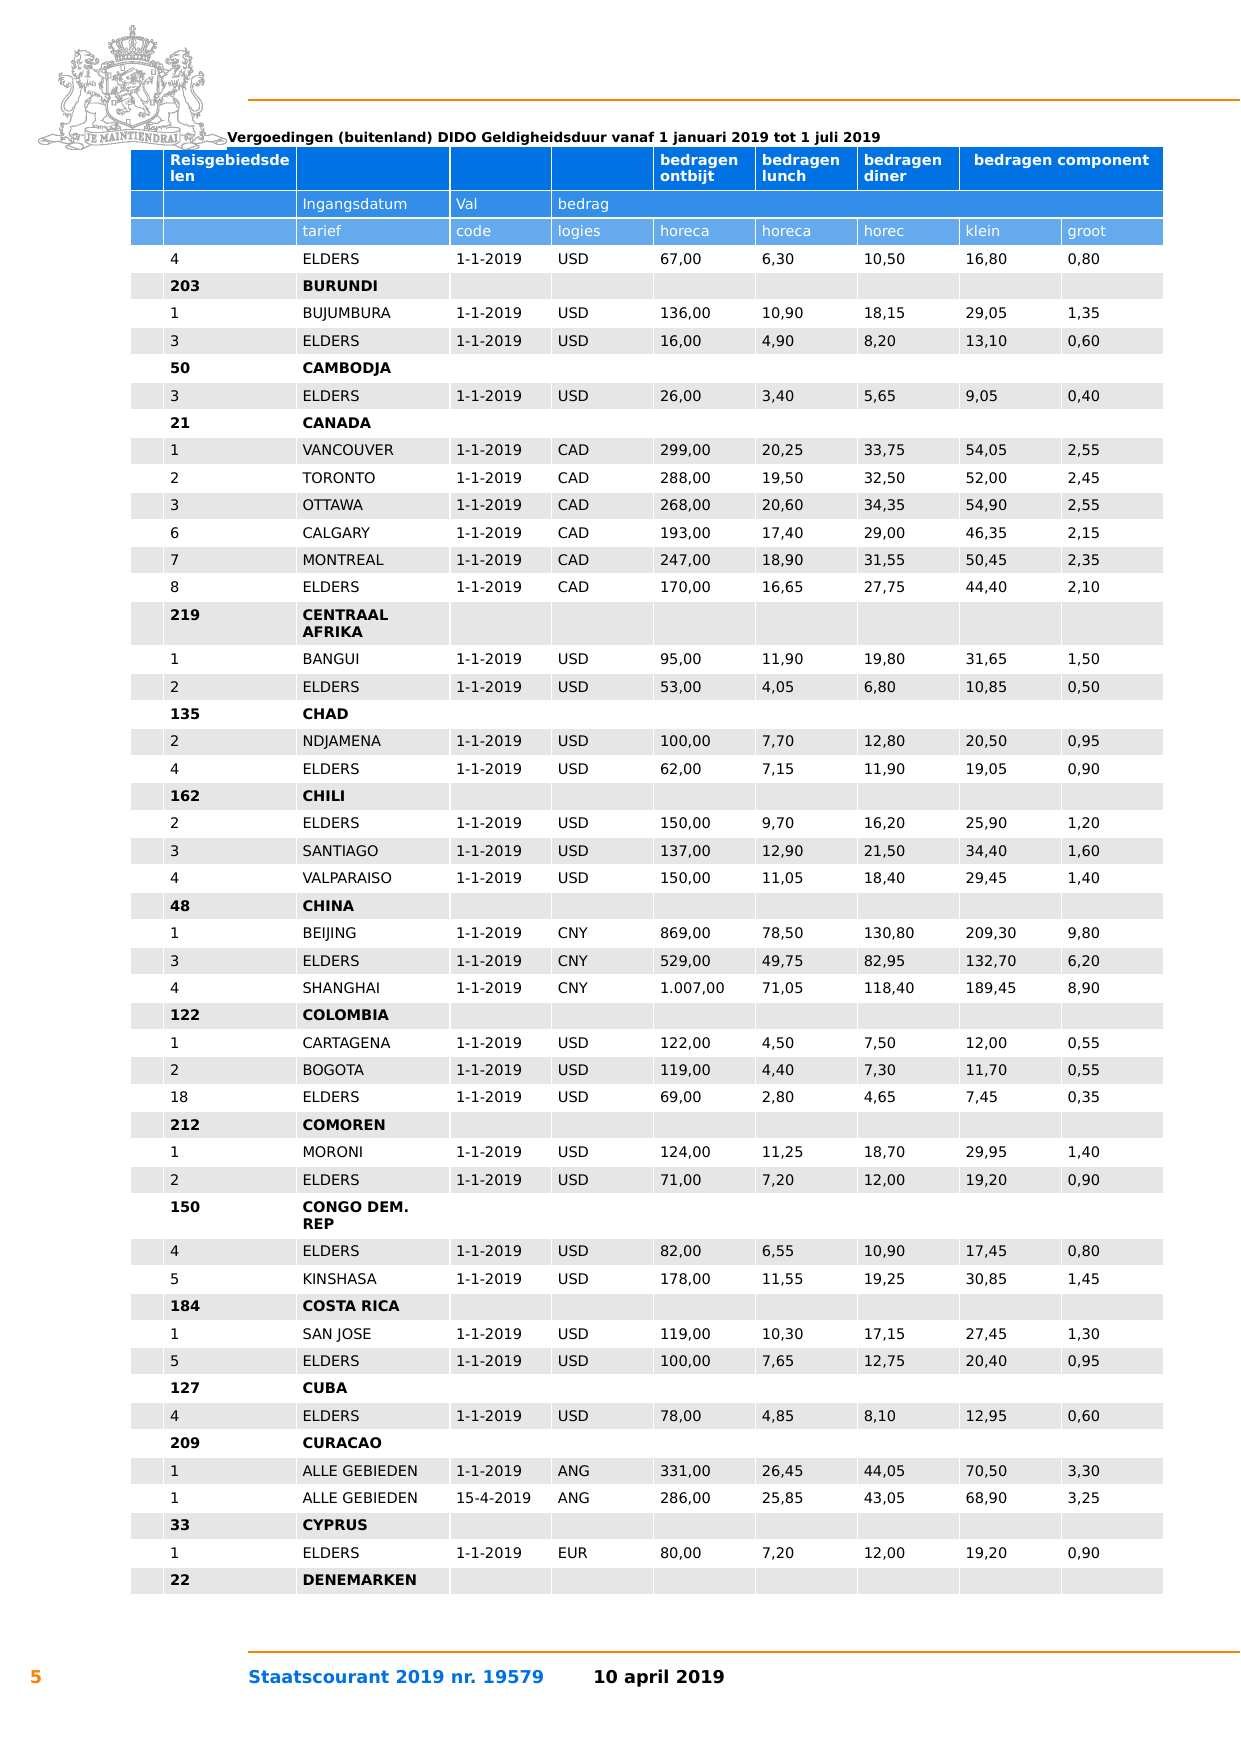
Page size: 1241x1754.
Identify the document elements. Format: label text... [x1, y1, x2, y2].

table_cell 21,50 [858, 838, 959, 864]
table_cell [654, 1430, 755, 1457]
table_cell CAD [552, 465, 653, 491]
table_cell 4,40 [756, 1057, 857, 1084]
table_cell [858, 1430, 959, 1457]
table_cell klein [960, 219, 1061, 245]
table_cell [131, 1057, 163, 1084]
table_cell [451, 410, 551, 437]
table_cell [960, 410, 1061, 437]
table_cell 2,35 [1062, 547, 1163, 573]
table_cell 4 [164, 1403, 296, 1429]
table_cell 1-1-2019 [451, 1540, 551, 1566]
table_cell 1-1-2019 [451, 866, 551, 892]
table_cell 212 [164, 1112, 296, 1138]
table_cell 1-1-2019 [451, 328, 551, 354]
table_cell 29,45 [960, 866, 1061, 892]
table_cell 122 [164, 1003, 296, 1029]
table_cell CHINA [297, 893, 449, 919]
table_cell 3,30 [1062, 1458, 1163, 1484]
table_cell [131, 191, 163, 217]
table_cell 1-1-2019 [451, 1140, 551, 1166]
table_cell [552, 1513, 653, 1539]
table_cell 0,40 [1062, 383, 1163, 409]
table_cell 82,00 [654, 1239, 755, 1265]
table_cell [131, 493, 163, 519]
table_cell 54,05 [960, 438, 1061, 464]
table_cell 16,80 [960, 246, 1061, 272]
table_cell ANG [552, 1458, 653, 1484]
table_cell 0,35 [1062, 1085, 1163, 1111]
table_cell [131, 1030, 163, 1056]
table_cell 10,50 [858, 246, 959, 272]
table_cell 21 [164, 410, 296, 437]
table_cell 189,45 [960, 975, 1061, 1001]
table_cell [451, 1194, 551, 1238]
table_cell 0,60 [1062, 328, 1163, 354]
table_cell [1062, 1430, 1163, 1457]
table_cell 18,70 [858, 1140, 959, 1166]
table_cell 95,00 [654, 646, 755, 673]
table_cell 1-1-2019 [451, 493, 551, 519]
table_cell CHILI [297, 783, 449, 810]
table_cell horeca [756, 219, 857, 245]
table_cell [756, 1003, 857, 1029]
table_cell ELDERS [297, 756, 449, 782]
table_cell [131, 1266, 163, 1292]
table_cell [131, 575, 163, 601]
table_cell [1062, 1294, 1163, 1320]
table_cell 44,40 [960, 575, 1061, 601]
table_cell 869,00 [654, 920, 755, 947]
table_cell 286,00 [654, 1485, 755, 1512]
table_cell USD [552, 1057, 653, 1084]
picture [38, 25, 227, 150]
table_cell 15-4-2019 [451, 1485, 551, 1512]
table_cell [451, 701, 551, 727]
table_cell 0,90 [1062, 756, 1163, 782]
table_cell 1-1-2019 [451, 1266, 551, 1292]
table_cell 2 [164, 729, 296, 755]
table_cell 29,05 [960, 301, 1061, 327]
table_cell 3 [164, 328, 296, 354]
table_cell [552, 1294, 653, 1320]
table_cell 20,25 [756, 438, 857, 464]
table_cell [131, 1568, 163, 1594]
table_cell 1-1-2019 [451, 1167, 551, 1193]
table_cell [131, 701, 163, 727]
table_cell [858, 355, 959, 382]
table_cell 10,90 [756, 301, 857, 327]
table_cell 49,75 [756, 948, 857, 974]
table_cell [654, 602, 755, 645]
table_cell [654, 783, 755, 810]
table_cell ELDERS [297, 1085, 449, 1111]
table_cell 1,60 [1062, 838, 1163, 864]
table_cell 78,00 [654, 1403, 755, 1429]
table_cell bedragen lunch [756, 147, 857, 190]
table_cell [131, 602, 163, 645]
table_cell bedragen ontbijt [654, 147, 755, 190]
table_cell ELDERS [297, 1167, 449, 1193]
table_cell [654, 1003, 755, 1029]
table_cell 137,00 [654, 838, 755, 864]
table_cell [552, 1194, 653, 1238]
table_cell 12,00 [858, 1540, 959, 1566]
table_cell 26,00 [654, 383, 755, 409]
table_cell [451, 783, 551, 810]
table_cell 1,35 [1062, 301, 1163, 327]
table_cell 18 [164, 1085, 296, 1111]
table_cell USD [552, 1403, 653, 1429]
table_cell 10,85 [960, 674, 1061, 700]
table_cell [654, 1294, 755, 1320]
table_cell 48 [164, 893, 296, 919]
table_cell CAD [552, 438, 653, 464]
table_cell 9,80 [1062, 920, 1163, 947]
table_cell 0,50 [1062, 674, 1163, 700]
table_cell CAD [552, 493, 653, 519]
table_cell USD [552, 1167, 653, 1193]
table_cell 1-1-2019 [451, 674, 551, 700]
table_cell 70,50 [960, 1458, 1061, 1484]
table_cell [552, 1568, 653, 1594]
table_cell [131, 1140, 163, 1166]
table_cell [131, 273, 163, 299]
table_cell 4,85 [756, 1403, 857, 1429]
table_cell [858, 1513, 959, 1539]
table_cell 16,00 [654, 328, 755, 354]
table_cell 119,00 [654, 1057, 755, 1084]
table_cell [756, 893, 857, 919]
table_cell [756, 1376, 857, 1402]
table_cell 132,70 [960, 948, 1061, 974]
table_cell 1-1-2019 [451, 1321, 551, 1347]
table_cell CYPRUS [297, 1513, 449, 1539]
table_cell 1,20 [1062, 811, 1163, 837]
table_cell BOGOTA [297, 1057, 449, 1084]
table_cell [960, 701, 1061, 727]
table_cell 69,00 [654, 1085, 755, 1111]
table_cell CUBA [297, 1376, 449, 1402]
table_cell KINSHASA [297, 1266, 449, 1292]
table_cell ANG [552, 1485, 653, 1512]
table_cell 50 [164, 355, 296, 382]
table_cell bedragen component [960, 147, 1163, 190]
table_cell [1062, 1568, 1163, 1594]
table_cell BURUNDI [297, 273, 449, 299]
table_cell [756, 1112, 857, 1138]
table_cell 7,45 [960, 1085, 1061, 1111]
table_cell 8,90 [1062, 975, 1163, 1001]
table_cell 170,00 [654, 575, 755, 601]
table_cell USD [552, 1140, 653, 1166]
table_cell [858, 410, 959, 437]
table_cell 288,00 [654, 465, 755, 491]
table_cell 4 [164, 1239, 296, 1265]
table_cell [451, 1513, 551, 1539]
table_cell 1 [164, 1485, 296, 1512]
table_cell [1062, 701, 1163, 727]
table_cell SANTIAGO [297, 838, 449, 864]
table_cell 44,05 [858, 1458, 959, 1484]
table_cell OTTAWA [297, 493, 449, 519]
table_cell 10,90 [858, 1239, 959, 1265]
table_cell 6,20 [1062, 948, 1163, 974]
table_cell [131, 646, 163, 673]
table_cell CAD [552, 575, 653, 601]
table_cell [858, 1568, 959, 1594]
table_cell 8,10 [858, 1403, 959, 1429]
table_cell [552, 701, 653, 727]
table_cell MORONI [297, 1140, 449, 1166]
table_cell 0,90 [1062, 1167, 1163, 1193]
table_cell [552, 1376, 653, 1402]
table_cell SAN JOSE [297, 1321, 449, 1347]
table_cell 1-1-2019 [451, 1348, 551, 1374]
table_cell [858, 1194, 959, 1238]
table_cell [756, 701, 857, 727]
table_cell 7,20 [756, 1167, 857, 1193]
table_cell 25,90 [960, 811, 1061, 837]
table_cell [131, 783, 163, 810]
table_cell [960, 1430, 1061, 1457]
table_cell [131, 355, 163, 382]
table_cell [131, 1403, 163, 1429]
table_cell 2,55 [1062, 493, 1163, 519]
table_cell [756, 410, 857, 437]
table_cell 2,45 [1062, 465, 1163, 491]
table_cell tarief [297, 219, 449, 245]
table_cell 53,00 [654, 674, 755, 700]
table_cell [131, 948, 163, 974]
table_cell 34,40 [960, 838, 1061, 864]
table_cell 19,80 [858, 646, 959, 673]
table_cell 150 [164, 1194, 296, 1238]
table_cell 78,50 [756, 920, 857, 947]
table_cell 80,00 [654, 1540, 755, 1566]
table_cell DENEMARKEN [297, 1568, 449, 1594]
table_cell 209,30 [960, 920, 1061, 947]
table_cell [858, 602, 959, 645]
table_cell 162 [164, 783, 296, 810]
table_cell 12,00 [858, 1167, 959, 1193]
table_cell [131, 1348, 163, 1374]
table_cell 32,50 [858, 465, 959, 491]
table_cell [451, 893, 551, 919]
table_cell 1-1-2019 [451, 756, 551, 782]
table_cell 7,50 [858, 1030, 959, 1056]
table_cell [960, 1513, 1061, 1539]
table_cell USD [552, 811, 653, 837]
table_cell 12,80 [858, 729, 959, 755]
table_cell ELDERS [297, 811, 449, 837]
table_cell ELDERS [297, 383, 449, 409]
table_cell [960, 1003, 1061, 1029]
table_cell USD [552, 328, 653, 354]
table_cell 1,40 [1062, 866, 1163, 892]
table_cell 26,45 [756, 1458, 857, 1484]
table_cell 12,75 [858, 1348, 959, 1374]
table_cell 11,70 [960, 1057, 1061, 1084]
table_cell 34,35 [858, 493, 959, 519]
table_cell 1,50 [1062, 646, 1163, 673]
table_cell 7,70 [756, 729, 857, 755]
table_cell 20,40 [960, 1348, 1061, 1374]
table_cell [552, 355, 653, 382]
table_cell CALGARY [297, 520, 449, 546]
table_cell 30,85 [960, 1266, 1061, 1292]
table_cell 11,90 [858, 756, 959, 782]
table_cell 3 [164, 838, 296, 864]
table_cell [858, 273, 959, 299]
table_cell 5,65 [858, 383, 959, 409]
table_cell 1-1-2019 [451, 975, 551, 1001]
table_cell CNY [552, 920, 653, 947]
table_cell [858, 1112, 959, 1138]
table_cell 11,05 [756, 866, 857, 892]
table_cell [131, 838, 163, 864]
table_cell CENTRAAL AFRIKA [297, 602, 449, 645]
table_cell 16,65 [756, 575, 857, 601]
table_cell [960, 783, 1061, 810]
table_cell [451, 1112, 551, 1138]
table_cell USD [552, 1085, 653, 1111]
table_cell [131, 1003, 163, 1029]
table_cell 1-1-2019 [451, 1057, 551, 1084]
table_cell logies [552, 219, 653, 245]
table_cell [654, 1194, 755, 1238]
table_cell [131, 1485, 163, 1512]
table_cell Val [451, 191, 551, 217]
table_cell 33 [164, 1513, 296, 1539]
table_cell 43,05 [858, 1485, 959, 1512]
table_cell ALLE GEBIEDEN [297, 1485, 449, 1512]
table_cell [756, 1194, 857, 1238]
table_cell 12,90 [756, 838, 857, 864]
table_cell [131, 1194, 163, 1238]
table_cell 1-1-2019 [451, 465, 551, 491]
table_cell [858, 1003, 959, 1029]
table_cell [1062, 783, 1163, 810]
table_cell 16,20 [858, 811, 959, 837]
table_cell 9,70 [756, 811, 857, 837]
table_cell CANADA [297, 410, 449, 437]
table_cell 19,50 [756, 465, 857, 491]
table_cell EUR [552, 1540, 653, 1566]
table_cell USD [552, 729, 653, 755]
table_cell [960, 1376, 1061, 1402]
table_cell 5 [164, 1348, 296, 1374]
table_cell 20,50 [960, 729, 1061, 755]
table_cell [131, 1085, 163, 1111]
table_cell ELDERS [297, 674, 449, 700]
table_cell [131, 811, 163, 837]
table_cell [960, 273, 1061, 299]
table_cell 1 [164, 438, 296, 464]
table_cell [451, 602, 551, 645]
table_cell 3 [164, 948, 296, 974]
table_cell CNY [552, 948, 653, 974]
table_cell 1-1-2019 [451, 646, 551, 673]
table_cell 1-1-2019 [451, 1458, 551, 1484]
table_cell 71,05 [756, 975, 857, 1001]
table_cell 1-1-2019 [451, 948, 551, 974]
table_cell 12,95 [960, 1403, 1061, 1429]
table_cell [960, 1112, 1061, 1138]
table_cell [164, 219, 296, 245]
table_cell ELDERS [297, 1540, 449, 1566]
table_cell [131, 1321, 163, 1347]
table_cell [552, 1112, 653, 1138]
table_cell ELDERS [297, 1239, 449, 1265]
table_cell [131, 920, 163, 947]
table_cell 193,00 [654, 520, 755, 546]
table_cell [1062, 355, 1163, 382]
table_cell USD [552, 674, 653, 700]
table_cell 4,90 [756, 328, 857, 354]
table_cell 1-1-2019 [451, 438, 551, 464]
table_cell 18,15 [858, 301, 959, 327]
table_cell [756, 783, 857, 810]
table_cell [131, 246, 163, 272]
table_cell 17,15 [858, 1321, 959, 1347]
table_cell CAD [552, 547, 653, 573]
table_cell 0,55 [1062, 1057, 1163, 1084]
table_cell 203 [164, 273, 296, 299]
table_cell 1-1-2019 [451, 383, 551, 409]
table_cell 0,95 [1062, 729, 1163, 755]
table_cell [1062, 1112, 1163, 1138]
table_cell Reisgebiedsdelen [164, 147, 296, 190]
table_cell 7,15 [756, 756, 857, 782]
table_cell [451, 147, 551, 190]
table_cell [164, 191, 296, 217]
table_cell [131, 1376, 163, 1402]
table_cell [552, 1430, 653, 1457]
table_cell [654, 1376, 755, 1402]
table_cell [756, 1513, 857, 1539]
table_cell [654, 410, 755, 437]
table_cell 247,00 [654, 547, 755, 573]
table_cell 2,55 [1062, 438, 1163, 464]
table_cell [451, 1430, 551, 1457]
table_cell [131, 150, 163, 190]
table_cell 130,80 [858, 920, 959, 947]
table_cell COLOMBIA [297, 1003, 449, 1029]
table_cell CURACAO [297, 1430, 449, 1457]
table_cell 4 [164, 246, 296, 272]
table_cell 29,00 [858, 520, 959, 546]
table_cell [131, 438, 163, 464]
table_cell [131, 1112, 163, 1138]
table_cell USD [552, 383, 653, 409]
table_cell SHANGHAI [297, 975, 449, 1001]
table_cell [858, 893, 959, 919]
table_cell 50,45 [960, 547, 1061, 573]
table_cell 1 [164, 920, 296, 947]
table_cell [131, 1239, 163, 1265]
table_cell [131, 301, 163, 327]
table_cell 1,40 [1062, 1140, 1163, 1166]
table_cell [451, 273, 551, 299]
table_cell 52,00 [960, 465, 1061, 491]
table_cell [960, 602, 1061, 645]
table_cell USD [552, 1348, 653, 1374]
table_cell 1-1-2019 [451, 301, 551, 327]
table_cell 1-1-2019 [451, 811, 551, 837]
table_cell 118,40 [858, 975, 959, 1001]
table_cell ELDERS [297, 1403, 449, 1429]
table_cell Ingangsdatum [297, 191, 449, 217]
table_cell 0,90 [1062, 1540, 1163, 1566]
table_cell [960, 1568, 1061, 1594]
table_cell 2 [164, 811, 296, 837]
table_cell [756, 1568, 857, 1594]
table_cell 299,00 [654, 438, 755, 464]
table_cell [654, 893, 755, 919]
table_cell CNY [552, 975, 653, 1001]
table_cell 0,80 [1062, 246, 1163, 272]
table_cell USD [552, 838, 653, 864]
table_cell 1.007,00 [654, 975, 755, 1001]
table_cell [756, 355, 857, 382]
table_cell NDJAMENA [297, 729, 449, 755]
table_cell 82,95 [858, 948, 959, 974]
table_cell [131, 465, 163, 491]
table_cell [858, 701, 959, 727]
table_cell [131, 1430, 163, 1457]
table_cell [960, 355, 1061, 382]
table_cell 127 [164, 1376, 296, 1402]
table_cell [131, 1458, 163, 1484]
table_cell 1-1-2019 [451, 1085, 551, 1111]
table_cell 1 [164, 1321, 296, 1347]
table_cell 67,00 [654, 246, 755, 272]
table_cell USD [552, 646, 653, 673]
table_cell bedrag [552, 191, 1163, 217]
table_cell 1-1-2019 [451, 920, 551, 947]
table_cell 178,00 [654, 1266, 755, 1292]
table_cell 11,55 [756, 1266, 857, 1292]
table_cell 219 [164, 602, 296, 645]
table_header Vergoedingen (buitenland) DIDO Geldigheidsduur vanaf 1 januari 2019 tot 1 juli 2019 [227, 130, 1163, 146]
table_cell ALLE GEBIEDEN [297, 1458, 449, 1484]
table_cell [1062, 893, 1163, 919]
table_cell 0,55 [1062, 1030, 1163, 1056]
table_cell 10,30 [756, 1321, 857, 1347]
table_cell 122,00 [654, 1030, 755, 1056]
table_cell 135 [164, 701, 296, 727]
table_cell 1-1-2019 [451, 1239, 551, 1265]
table_cell 29,95 [960, 1140, 1061, 1166]
table_cell COSTA RICA [297, 1294, 449, 1320]
table_cell MONTREAL [297, 547, 449, 573]
table_cell 1-1-2019 [451, 729, 551, 755]
table_cell 9,05 [960, 383, 1061, 409]
table_cell ELDERS [297, 1348, 449, 1374]
table_cell ELDERS [297, 328, 449, 354]
table_cell 2,15 [1062, 520, 1163, 546]
table_cell 8 [164, 575, 296, 601]
table_cell [654, 701, 755, 727]
table_cell 4 [164, 975, 296, 1001]
table_cell horec [858, 219, 959, 245]
table_cell 2 [164, 465, 296, 491]
table_cell [131, 520, 163, 546]
table_cell ELDERS [297, 948, 449, 974]
table_cell [131, 1540, 163, 1566]
table_cell 1-1-2019 [451, 575, 551, 601]
table_cell [131, 410, 163, 437]
table_cell 6,55 [756, 1239, 857, 1265]
table_cell 68,90 [960, 1485, 1061, 1512]
table_cell [552, 893, 653, 919]
table_cell [131, 1167, 163, 1193]
table_cell 19,20 [960, 1540, 1061, 1566]
table_cell 18,40 [858, 866, 959, 892]
table_cell 184 [164, 1294, 296, 1320]
table_cell [960, 1294, 1061, 1320]
table_cell CONGO DEM. REP [297, 1194, 449, 1238]
table_cell 33,75 [858, 438, 959, 464]
table_cell [131, 866, 163, 892]
table_cell [1062, 273, 1163, 299]
table_cell 100,00 [654, 729, 755, 755]
table_cell BANGUI [297, 646, 449, 673]
table_cell VALPARAISO [297, 866, 449, 892]
table_cell 4 [164, 756, 296, 782]
table_cell 136,00 [654, 301, 755, 327]
table_cell USD [552, 1030, 653, 1056]
table_cell 124,00 [654, 1140, 755, 1166]
table_cell ELDERS [297, 575, 449, 601]
table_cell [1062, 410, 1163, 437]
table_cell 2,10 [1062, 575, 1163, 601]
table_cell USD [552, 1321, 653, 1347]
table_cell ELDERS [297, 246, 449, 272]
table_cell CARTAGENA [297, 1030, 449, 1056]
table_cell 0,80 [1062, 1239, 1163, 1265]
table_cell [451, 355, 551, 382]
table_cell 4,05 [756, 674, 857, 700]
table_cell 4 [164, 866, 296, 892]
table_cell 6,30 [756, 246, 857, 272]
table_cell 0,60 [1062, 1403, 1163, 1429]
table_cell 1 [164, 646, 296, 673]
table_cell [131, 1513, 163, 1539]
table_cell 1 [164, 1140, 296, 1166]
table_cell 1,30 [1062, 1321, 1163, 1347]
table_cell [131, 383, 163, 409]
table_cell 5 [164, 1266, 296, 1292]
table_cell 31,65 [960, 646, 1061, 673]
table_cell [552, 1003, 653, 1029]
table_cell 4,65 [858, 1085, 959, 1111]
table_cell [960, 893, 1061, 919]
table_cell 150,00 [654, 866, 755, 892]
table_cell bedragen diner [858, 147, 959, 190]
table_cell [131, 547, 163, 573]
table_cell 7 [164, 547, 296, 573]
table_cell 1 [164, 1458, 296, 1484]
table_cell [654, 273, 755, 299]
table_cell [552, 602, 653, 645]
table_cell [654, 355, 755, 382]
table_cell 17,45 [960, 1239, 1061, 1265]
table_cell 119,00 [654, 1321, 755, 1347]
table_cell [960, 1194, 1061, 1238]
table_cell TORONTO [297, 465, 449, 491]
table_cell [451, 1294, 551, 1320]
table_cell 27,75 [858, 575, 959, 601]
table_cell [1062, 1194, 1163, 1238]
table_cell [552, 273, 653, 299]
table_cell [858, 1294, 959, 1320]
table_cell [858, 783, 959, 810]
table_cell [654, 1568, 755, 1594]
table_cell 46,35 [960, 520, 1061, 546]
table_cell 268,00 [654, 493, 755, 519]
table_cell 7,65 [756, 1348, 857, 1374]
table_cell [451, 1003, 551, 1029]
table_cell 529,00 [654, 948, 755, 974]
table_cell 0,95 [1062, 1348, 1163, 1374]
table_cell [451, 1376, 551, 1402]
table_cell 3,25 [1062, 1485, 1163, 1512]
table_cell 1-1-2019 [451, 520, 551, 546]
table_cell [131, 1294, 163, 1320]
table_cell [756, 1430, 857, 1457]
table_cell USD [552, 866, 653, 892]
table_cell 1 [164, 301, 296, 327]
table_cell [451, 1568, 551, 1594]
table_cell 54,90 [960, 493, 1061, 519]
table_cell 12,00 [960, 1030, 1061, 1056]
table_cell USD [552, 1266, 653, 1292]
table_cell 71,00 [654, 1167, 755, 1193]
table_cell 209 [164, 1430, 296, 1457]
table_cell 7,30 [858, 1057, 959, 1084]
table_cell CAMBODJA [297, 355, 449, 382]
table_cell groot [1062, 219, 1163, 245]
table_cell [131, 328, 163, 354]
table_cell 2,80 [756, 1085, 857, 1111]
table_cell 62,00 [654, 756, 755, 782]
table_cell [131, 729, 163, 755]
table_cell [654, 1112, 755, 1138]
table_cell 20,60 [756, 493, 857, 519]
table_cell [654, 1513, 755, 1539]
table_cell USD [552, 246, 653, 272]
table_cell 1 [164, 1540, 296, 1566]
table_cell [1062, 1513, 1163, 1539]
table_cell 8,20 [858, 328, 959, 354]
table_cell 3 [164, 383, 296, 409]
table_cell 6 [164, 520, 296, 546]
table_cell 100,00 [654, 1348, 755, 1374]
table_cell 1-1-2019 [451, 246, 551, 272]
table_cell 22 [164, 1568, 296, 1594]
table_cell 19,05 [960, 756, 1061, 782]
table_cell 1-1-2019 [451, 1403, 551, 1429]
table_cell 2 [164, 1167, 296, 1193]
table_cell horeca [654, 219, 755, 245]
table_cell 17,40 [756, 520, 857, 546]
table_cell [756, 1294, 857, 1320]
table_cell [131, 756, 163, 782]
table_cell 1-1-2019 [451, 547, 551, 573]
table_cell 18,90 [756, 547, 857, 573]
table_cell USD [552, 301, 653, 327]
table_cell 4,50 [756, 1030, 857, 1056]
table_cell VANCOUVER [297, 438, 449, 464]
table_cell code [451, 219, 551, 245]
table_cell BUJUMBURA [297, 301, 449, 327]
table_cell [1062, 1003, 1163, 1029]
table_cell [756, 273, 857, 299]
table_cell [297, 147, 449, 190]
table_cell [552, 147, 653, 190]
table_cell 31,55 [858, 547, 959, 573]
table_cell 25,85 [756, 1485, 857, 1512]
table_cell 1-1-2019 [451, 1030, 551, 1056]
table_cell 7,20 [756, 1540, 857, 1566]
table_cell [1062, 602, 1163, 645]
table_cell [552, 783, 653, 810]
table_cell 1,45 [1062, 1266, 1163, 1292]
table_cell 2 [164, 1057, 296, 1084]
table_cell [131, 219, 163, 245]
table_cell 13,10 [960, 328, 1061, 354]
table_cell 1-1-2019 [451, 838, 551, 864]
table_cell CAD [552, 520, 653, 546]
table_cell 150,00 [654, 811, 755, 837]
table_cell [131, 674, 163, 700]
table_cell 11,25 [756, 1140, 857, 1166]
table_cell [858, 1376, 959, 1402]
table_cell 6,80 [858, 674, 959, 700]
table_cell 19,25 [858, 1266, 959, 1292]
table_cell [131, 975, 163, 1001]
table_cell USD [552, 1239, 653, 1265]
table_cell 2 [164, 674, 296, 700]
table_cell COMOREN [297, 1112, 449, 1138]
table_cell 19,20 [960, 1167, 1061, 1193]
table_cell [552, 410, 653, 437]
table_cell 3,40 [756, 383, 857, 409]
table_cell 27,45 [960, 1321, 1061, 1347]
table_cell [131, 893, 163, 919]
table_cell 11,90 [756, 646, 857, 673]
table_cell 331,00 [654, 1458, 755, 1484]
table_cell 3 [164, 493, 296, 519]
table_cell BEIJING [297, 920, 449, 947]
table_cell USD [552, 756, 653, 782]
table_cell 1 [164, 1030, 296, 1056]
table_cell CHAD [297, 701, 449, 727]
table_cell [1062, 1376, 1163, 1402]
table_cell [756, 602, 857, 645]
